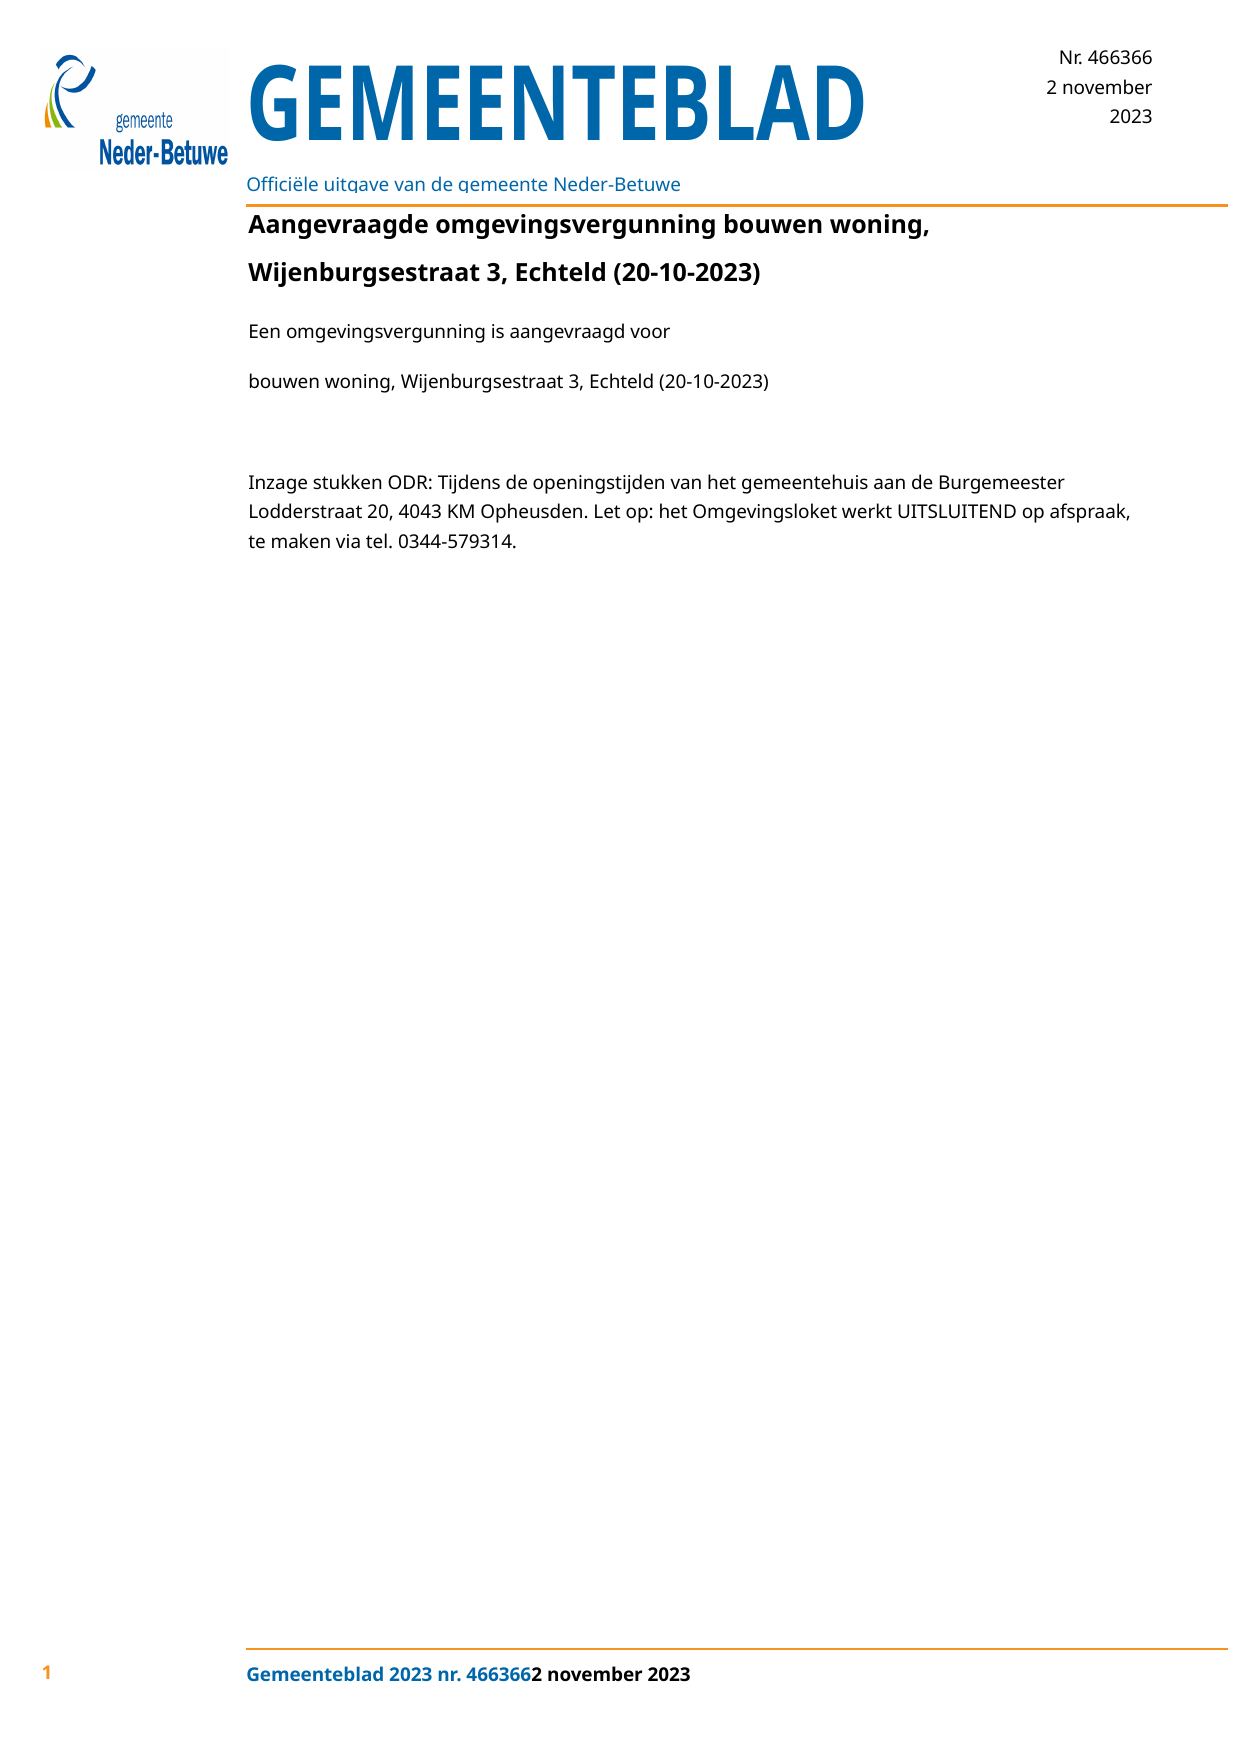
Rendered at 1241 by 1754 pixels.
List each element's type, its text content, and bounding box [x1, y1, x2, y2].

text Een omgevingsvergunning is aangevraagd voor [248, 318, 1152, 344]
text bouwen woning, Wijenburgsestraat 3, Echteld (20-10-2023) [248, 368, 1152, 394]
picture [41, 47, 231, 172]
text Inzage stukken ODR: Tijdens de openingstijden van het gemeentehuis aan de Burgemeester Lodderstraat 20, 4043 KM Opheusden. Let op: het Omgevingsloket werkt UITSLUITEND op afspraak, te maken via tel. 0344-579314. [248, 469, 1152, 554]
text Aangevraagde omgevingsvergunning bouwen woning, Wijenburgsestraat 3, Echteld (20-10-2023) [248, 207, 1152, 288]
